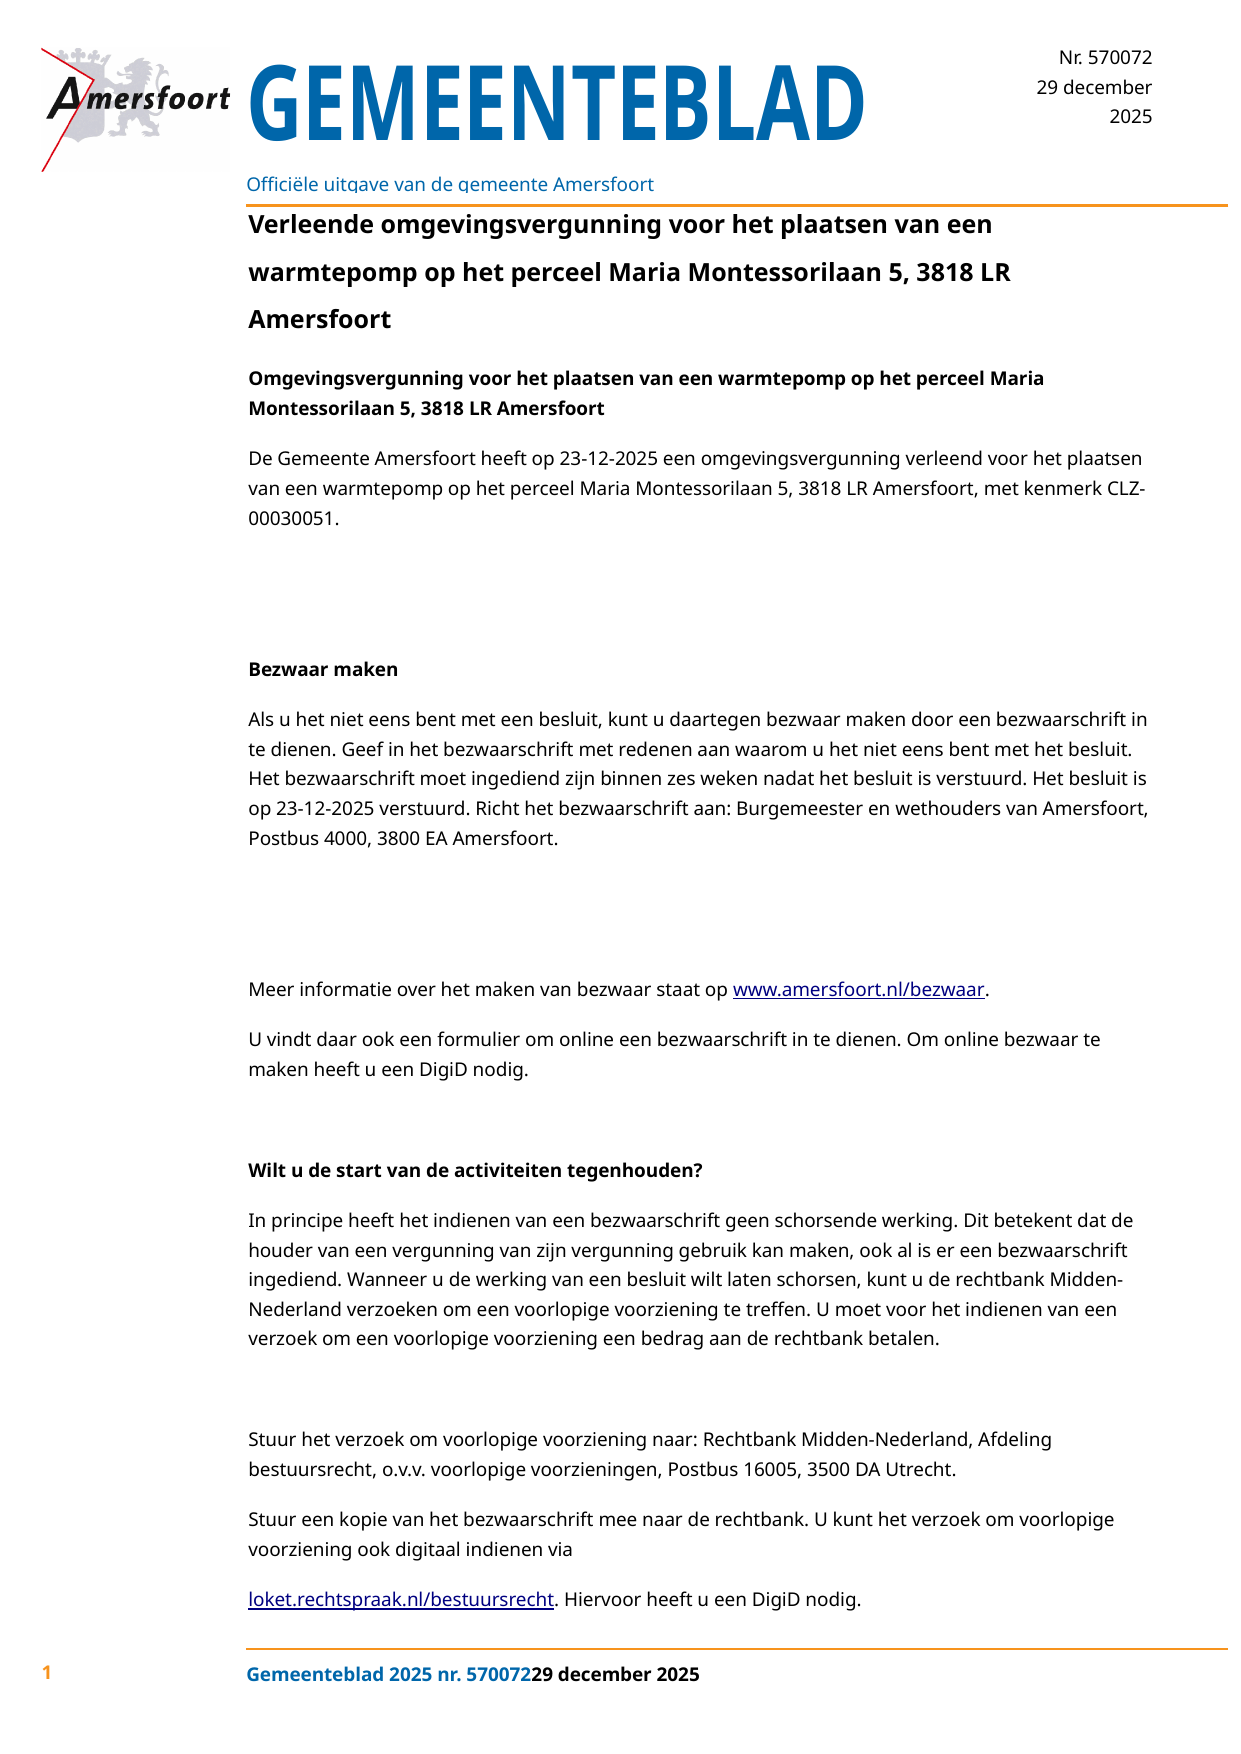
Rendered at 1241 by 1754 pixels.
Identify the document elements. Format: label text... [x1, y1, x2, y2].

picture [41, 47, 231, 172]
text Stuur het verzoek om voorlopige voorziening naar: Rechtbank Midden-Nederland, Afdeling bestuursrecht, o.v.v. voorlopige voorzieningen, Postbus 16005, 3500 DA Utrecht. [248, 1426, 1152, 1482]
text De Gemeente Amersfoort heeft op 23-12-2025 een omgevingsvergunning verleend voor het plaatsen van een warmtepomp op het perceel Maria Montessorilaan 5, 3818 LR Amersfoort, met kenmerk CLZ-00030051. [248, 446, 1152, 530]
text Bezwaar maken [248, 656, 1152, 682]
text U vindt daar ook een formulier om online een bezwaarschrift in te dienen. Om online bezwaar te maken heeft u een DigiD nodig. [248, 1026, 1152, 1082]
text Verleende omgevingsvergunning voor het plaatsen van een warmtepomp op het perceel Maria Montessorilaan 5, 3818 LR Amersfoort [248, 207, 1152, 336]
text loket.rechtspraak.nl/bestuursrecht. Hiervoor heeft u een DigiD nodig. [248, 1586, 1152, 1612]
text Meer informatie over het maken van bezwaar staat op www.amersfoort.nl/bezwaar. [248, 976, 1152, 1002]
text Stuur een kopie van het bezwaarschrift mee naar de rechtbank. U kunt het verzoek om voorlopige voorziening ook digitaal indienen via [248, 1506, 1152, 1562]
text Omgevingsvergunning voor het plaatsen van een warmtepomp op het perceel Maria Montessorilaan 5, 3818 LR Amersfoort [248, 366, 1152, 421]
text Als u het niet eens bent met een besluit, kunt u daartegen bezwaar maken door een bezwaarschrift in te dienen. Geef in het bezwaarschrift met redenen aan waarom u het niet eens bent met het besluit. Het bezwaarschrift moet ingediend zijn binnen zes weken nadat het besluit is verstuurd. Het besluit is op 23-12-2025 verstuurd. Richt het bezwaarschrift aan: Burgemeester en wethouders van Amersfoort, Postbus 4000, 3800 EA Amersfoort. [248, 706, 1152, 850]
text Wilt u de start van de activiteiten tegenhouden? [248, 1157, 1152, 1182]
text In principe heeft het indienen van een bezwaarschrift geen schorsende werking. Dit betekent dat de houder van een vergunning van zijn vergunning gebruik kan maken, ook al is er een bezwaarschrift ingediend. Wanneer u de werking van een besluit wilt laten schorsen, kunt u de rechtbank Midden-Nederland verzoeken om een voorlopige voorziening te treffen. U moet voor het indienen van een verzoek om een voorlopige voorziening een bedrag aan de rechtbank betalen. [248, 1207, 1152, 1351]
